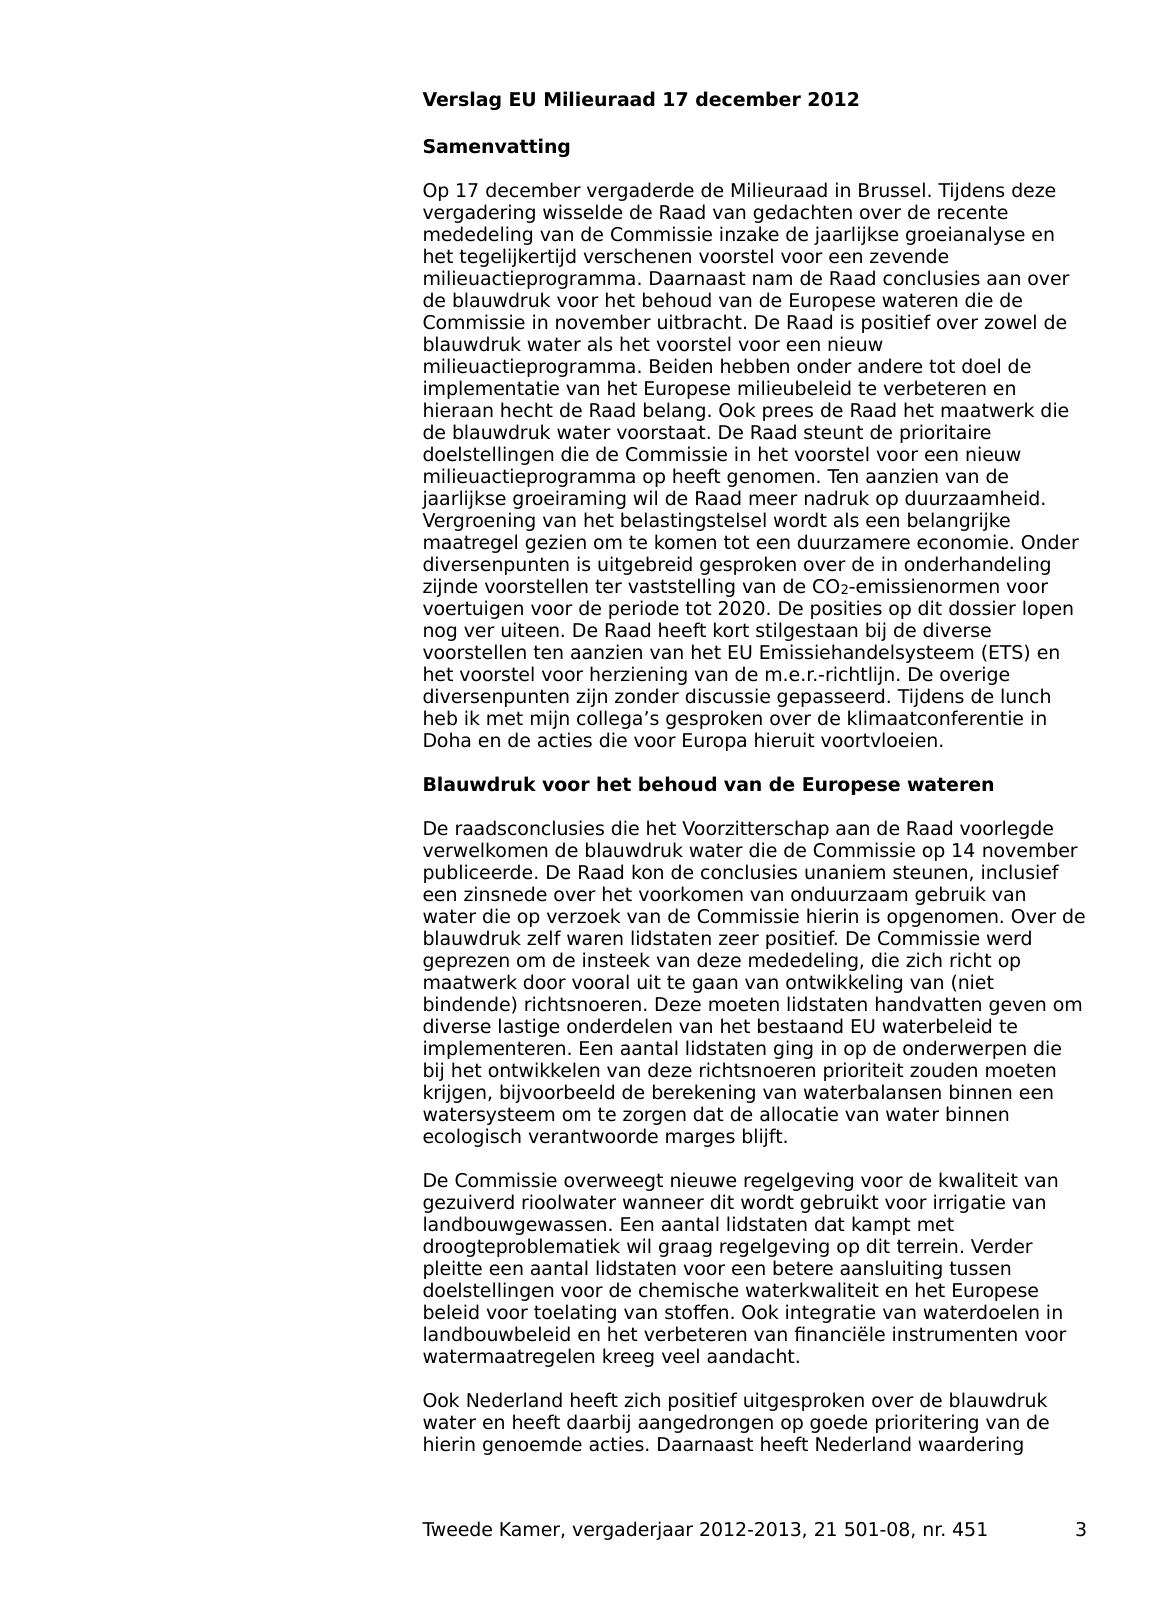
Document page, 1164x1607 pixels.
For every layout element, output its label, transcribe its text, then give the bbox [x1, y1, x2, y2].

text De Commissie overweegt nieuwe regelgeving voor de kwaliteit van gezuiverd rioolwater wanneer dit wordt gebruikt voor irrigatie van landbouwgewassen. Een aantal lidstaten dat kampt met droogteproblematiek wil graag regelgeving op dit terrein. Verder pleitte een aantal lidstaten voor een betere aansluiting tussen doelstellingen voor de chemische waterkwaliteit en het Europese beleid voor toelating van stoffen. Ook integratie van waterdoelen in landbouwbeleid en het verbeteren van financiële instrumenten voor watermaatregelen kreeg veel aandacht. [422, 1170, 1087, 1368]
subtitle Samenvatting [422, 136, 1087, 158]
text Op 17 december vergaderde de Milieuraad in Brussel. Tijdens deze vergadering wisselde de Raad van gedachten over de recente mededeling van de Commissie inzake de jaarlijkse groeianalyse en het tegelijkertijd verschenen voorstel voor een zevende milieuactieprogramma. Daarnaast nam de Raad conclusies aan over de blauwdruk voor het behoud van de Europese wateren die de Commissie in november uitbracht. De Raad is positief over zowel de blauwdruk water als het voorstel voor een nieuw milieuactieprogramma. Beiden hebben onder andere tot doel de implementatie van het Europese milieubeleid te verbeteren en hieraan hecht de Raad belang. Ook prees de Raad het maatwerk die de blauwdruk water voorstaat. De Raad steunt de prioritaire doelstellingen die de Commissie in het voorstel voor een nieuw milieuactieprogramma op heeft genomen. Ten aanzien van de jaarlijkse groeiraming wil de Raad meer nadruk op duurzaamheid. Vergroening van het belastingstelsel wordt als een belangrijke maatregel gezien om te komen tot een duurzamere economie. Onder diversenpunten is uitgebreid gesproken over de in onderhandeling zijnde voorstellen ter vaststelling van de CO2-emissienormen voor voertuigen voor de periode tot 2020. De posities op dit dossier lopen nog ver uiteen. De Raad heeft kort stilgestaan bij de diverse voorstellen ten aanzien van het EU Emissiehandelsysteem (ETS) en het voorstel voor herziening van de m.e.r.-richtlijn. De overige diversenpunten zijn zonder discussie gepasseerd. Tijdens de lunch heb ik met mijn collega’s gesproken over de klimaatconferentie in Doha en de acties die voor Europa hieruit voortvloeien. [422, 180, 1087, 752]
text De raadsconclusies die het Voorzitterschap aan de Raad voorlegde verwelkomen de blauwdruk water die de Commissie op 14 november publiceerde. De Raad kon de conclusies unaniem steunen, inclusief een zinsnede over het voorkomen van onduurzaam gebruik van water die op verzoek van de Commissie hierin is opgenomen. Over de blauwdruk zelf waren lidstaten zeer positief. De Commissie werd geprezen om de insteek van deze mededeling, die zich richt op maatwerk door vooral uit te gaan van ontwikkeling van (niet bindende) richtsnoeren. Deze moeten lidstaten handvatten geven om diverse lastige onderdelen van het bestaand EU waterbeleid te implementeren. Een aantal lidstaten ging in op de onderwerpen die bij het ontwikkelen van deze richtsnoeren prioriteit zouden moeten krijgen, bijvoorbeeld de berekening van waterbalansen binnen een watersysteem om te zorgen dat de allocatie van water binnen ecologisch verantwoorde marges blijft. [422, 818, 1087, 1148]
subtitle Blauwdruk voor het behoud van de Europese wateren [422, 774, 1087, 796]
subtitle Verslag EU Milieuraad 17 december 2012 [422, 89, 1087, 111]
text Ook Nederland heeft zich positief uitgesproken over de blauwdruk water en heeft daarbij aangedrongen op goede prioritering van de hierin genoemde acties. Daarnaast heeft Nederland waardering [422, 1390, 1087, 1456]
